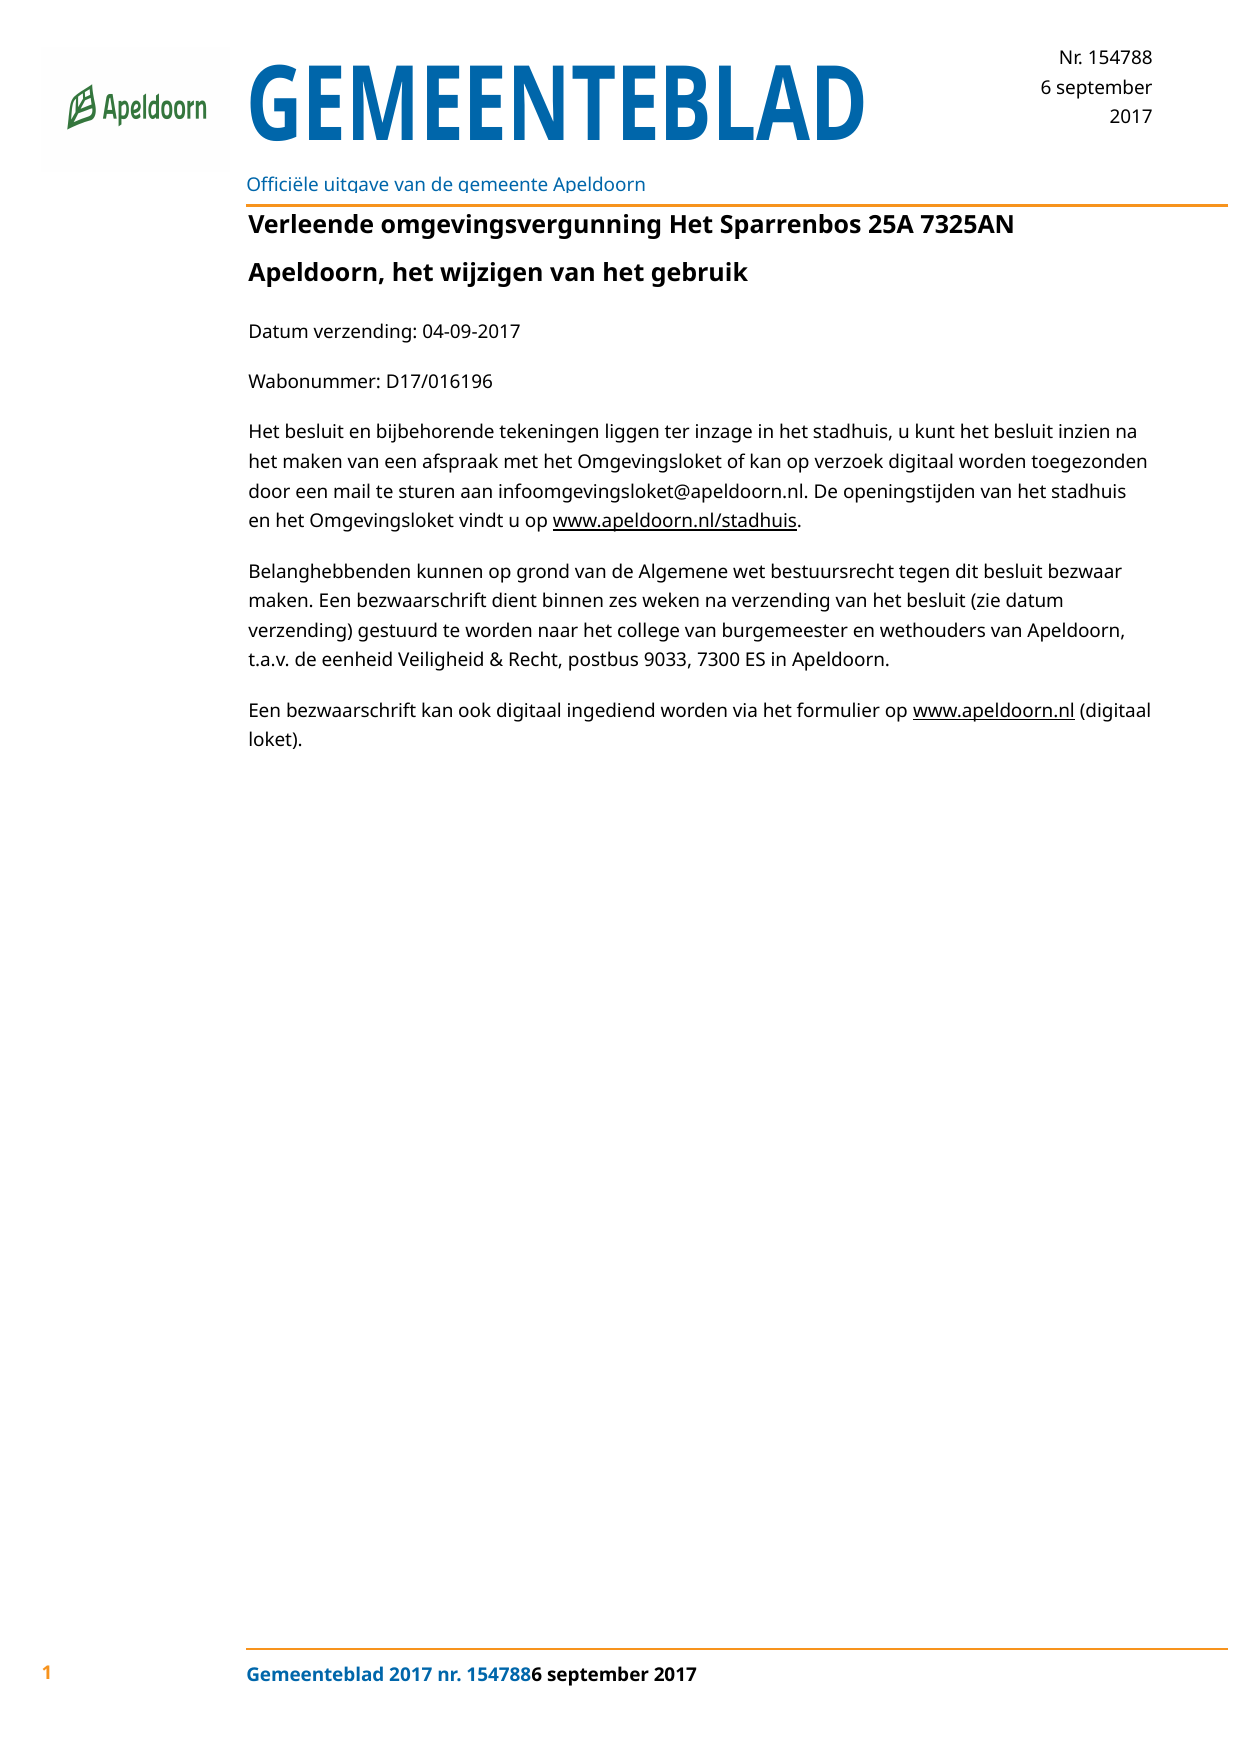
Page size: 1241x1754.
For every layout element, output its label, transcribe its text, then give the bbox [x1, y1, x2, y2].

text Wabonummer: D17/016196 [248, 368, 1152, 394]
text Een bezwaarschrift kan ook digitaal ingediend worden via het formulier op www.apeldoorn.nl (digitaal loket). [248, 697, 1152, 752]
picture [41, 47, 231, 172]
text Belanghebbenden kunnen op grond van de Algemene wet bestuursrecht tegen dit besluit bezwaar maken. Een bezwaarschrift dient binnen zes weken na verzending van het besluit (zie datum verzending) gestuurd te worden naar het college van burgemeester en wethouders van Apeldoorn, t.a.v. de eenheid Veiligheid & Recht, postbus 9033, 7300 ES in Apeldoorn. [248, 558, 1152, 672]
text Datum verzending: 04-09-2017 [248, 318, 1152, 344]
text Het besluit en bijbehorende tekeningen liggen ter inzage in het stadhuis, u kunt het besluit inzien na het maken van een afspraak met het Omgevingsloket of kan op verzoek digitaal worden toegezonden door een mail te sturen aan infoomgevingsloket@apeldoorn.nl. De openingstijden van het stadhuis en het Omgevingsloket vindt u op www.apeldoorn.nl/stadhuis. [248, 419, 1152, 533]
text Verleende omgevingsvergunning Het Sparrenbos 25A 7325AN Apeldoorn, het wijzigen van het gebruik [248, 207, 1152, 288]
